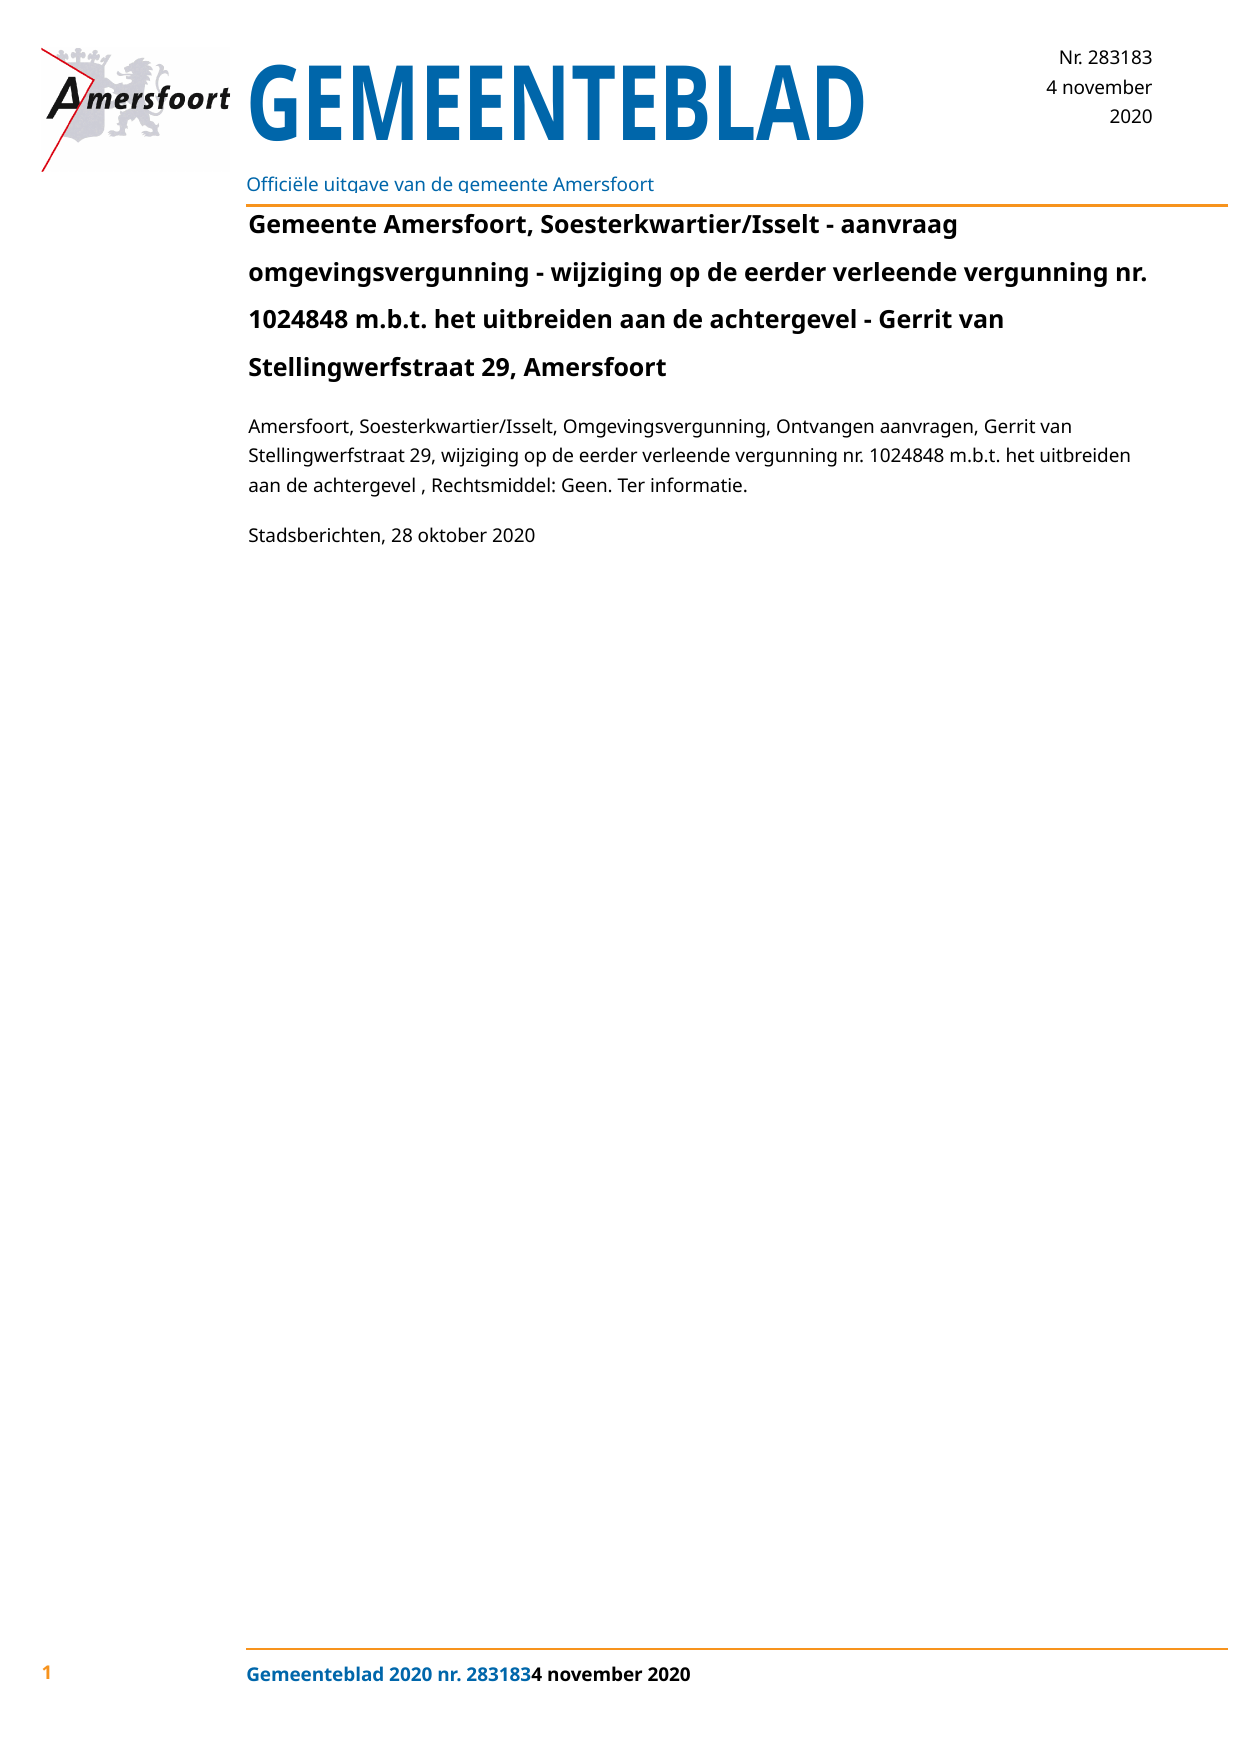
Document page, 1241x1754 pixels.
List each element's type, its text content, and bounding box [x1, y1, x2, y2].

text Gemeente Amersfoort, Soesterkwartier/Isselt - aanvraag omgevingsvergunning - wijziging op de eerder verleende vergunning nr. 1024848 m.b.t. het uitbreiden aan de achtergevel - Gerrit van Stellingwerfstraat 29, Amersfoort [248, 207, 1152, 384]
text Stadsberichten, 28 oktober 2020 [248, 523, 1152, 548]
text Amersfoort, Soesterkwartier/Isselt, Omgevingsvergunning, Ontvangen aanvragen, Gerrit van Stellingwerfstraat 29, wijziging op de eerder verleende vergunning nr. 1024848 m.b.t. het uitbreiden aan de achtergevel , Rechtsmiddel: Geen. Ter informatie. [248, 413, 1152, 498]
picture [41, 47, 231, 172]
